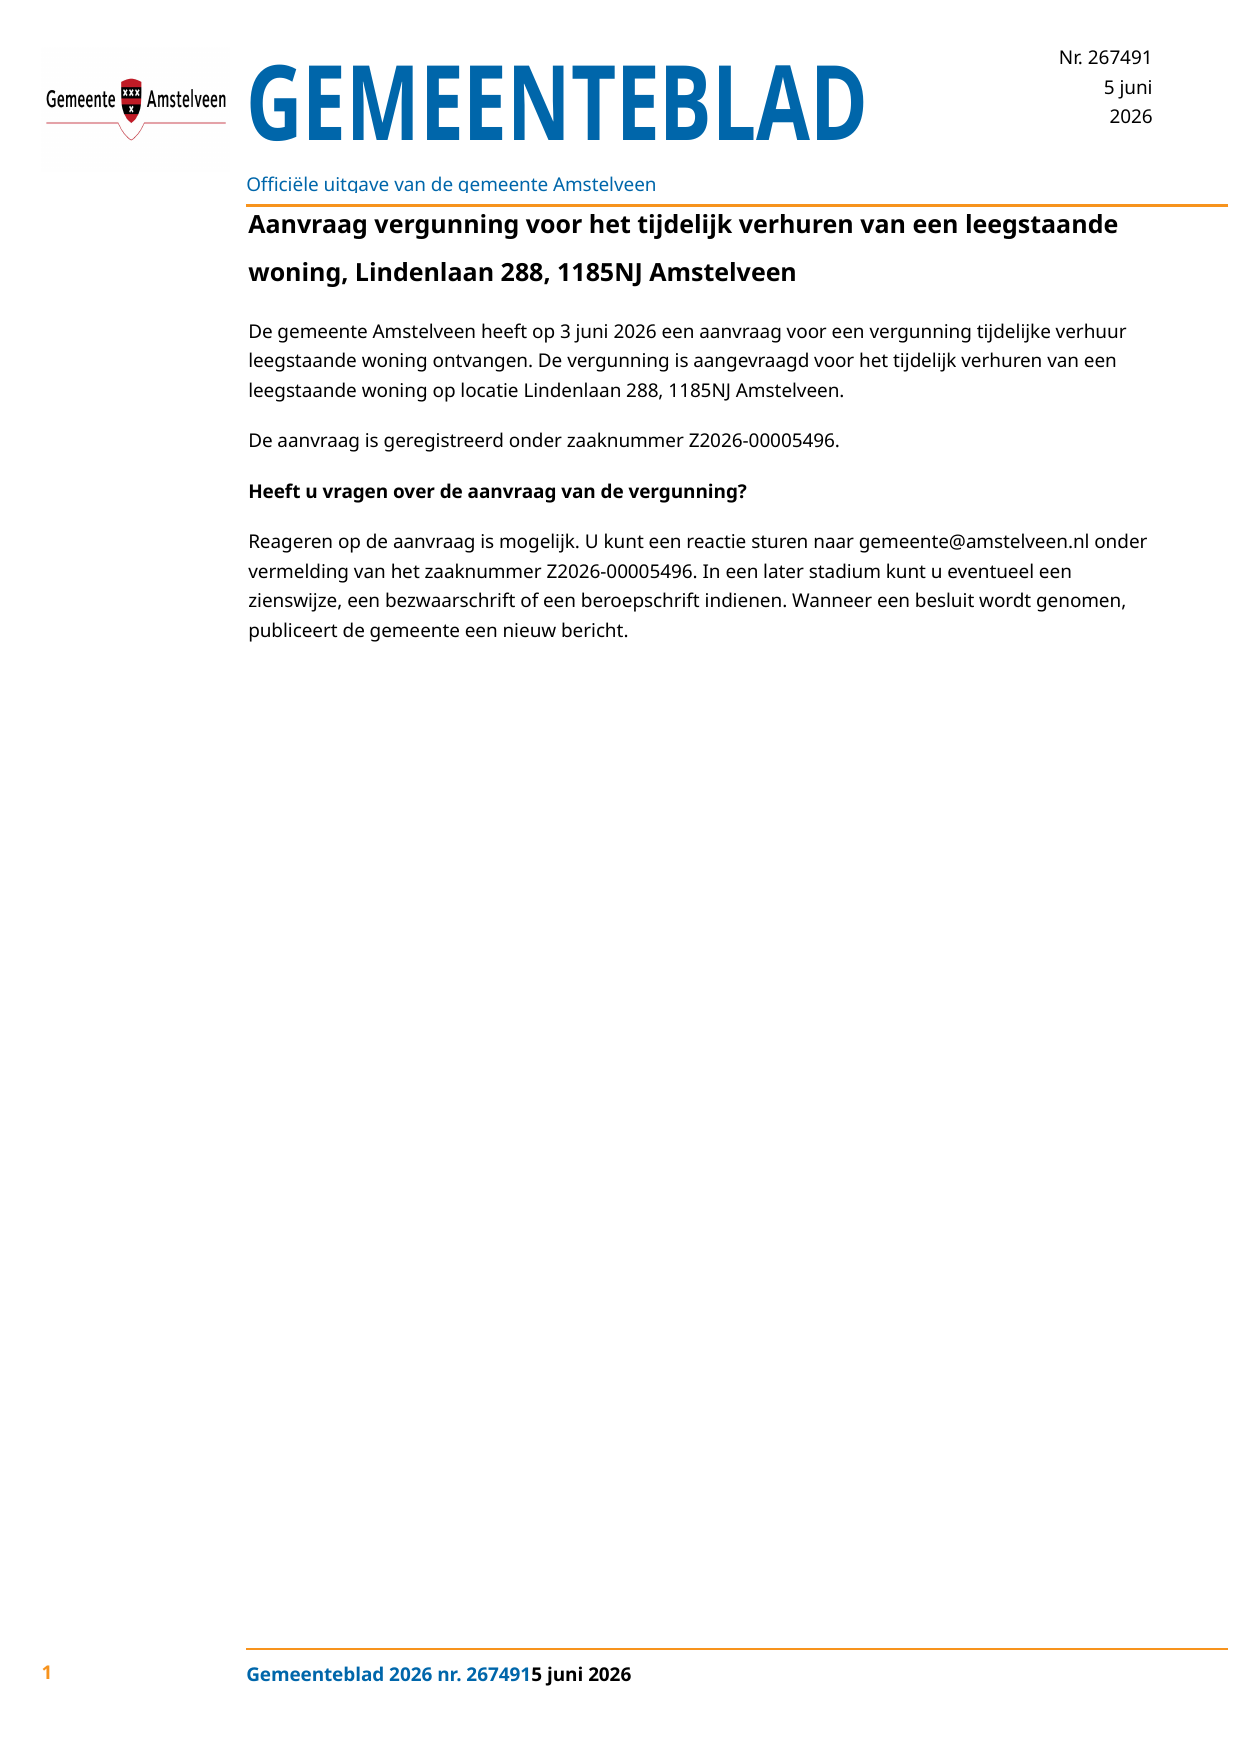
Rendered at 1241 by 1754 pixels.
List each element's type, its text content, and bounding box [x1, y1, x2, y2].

text De gemeente Amstelveen heeft op 3 juni 2026 een aanvraag voor een vergunning tijdelijke verhuur leegstaande woning ontvangen. De vergunning is aangevraagd voor het tijdelijk verhuren van een leegstaande woning op locatie Lindenlaan 288, 1185NJ Amstelveen. [248, 318, 1152, 403]
text De aanvraag is geregistreerd onder zaaknummer Z2026-00005496. [248, 427, 1152, 453]
picture [41, 47, 231, 172]
text Aanvraag vergunning voor het tijdelijk verhuren van een leegstaande woning, Lindenlaan 288, 1185NJ Amstelveen [248, 207, 1152, 288]
text Reageren op de aanvraag is mogelijk. U kunt een reactie sturen naar gemeente@amstelveen.nl onder vermelding van het zaaknummer Z2026-00005496. In een later stadium kunt u eventueel een zienswijze, een bezwaarschrift of een beroepschrift indienen. Wanneer een besluit wordt genomen, publiceert de gemeente een nieuw bericht. [248, 528, 1152, 643]
text Heeft u vragen over de aanvraag van de vergunning? [248, 478, 1152, 504]
